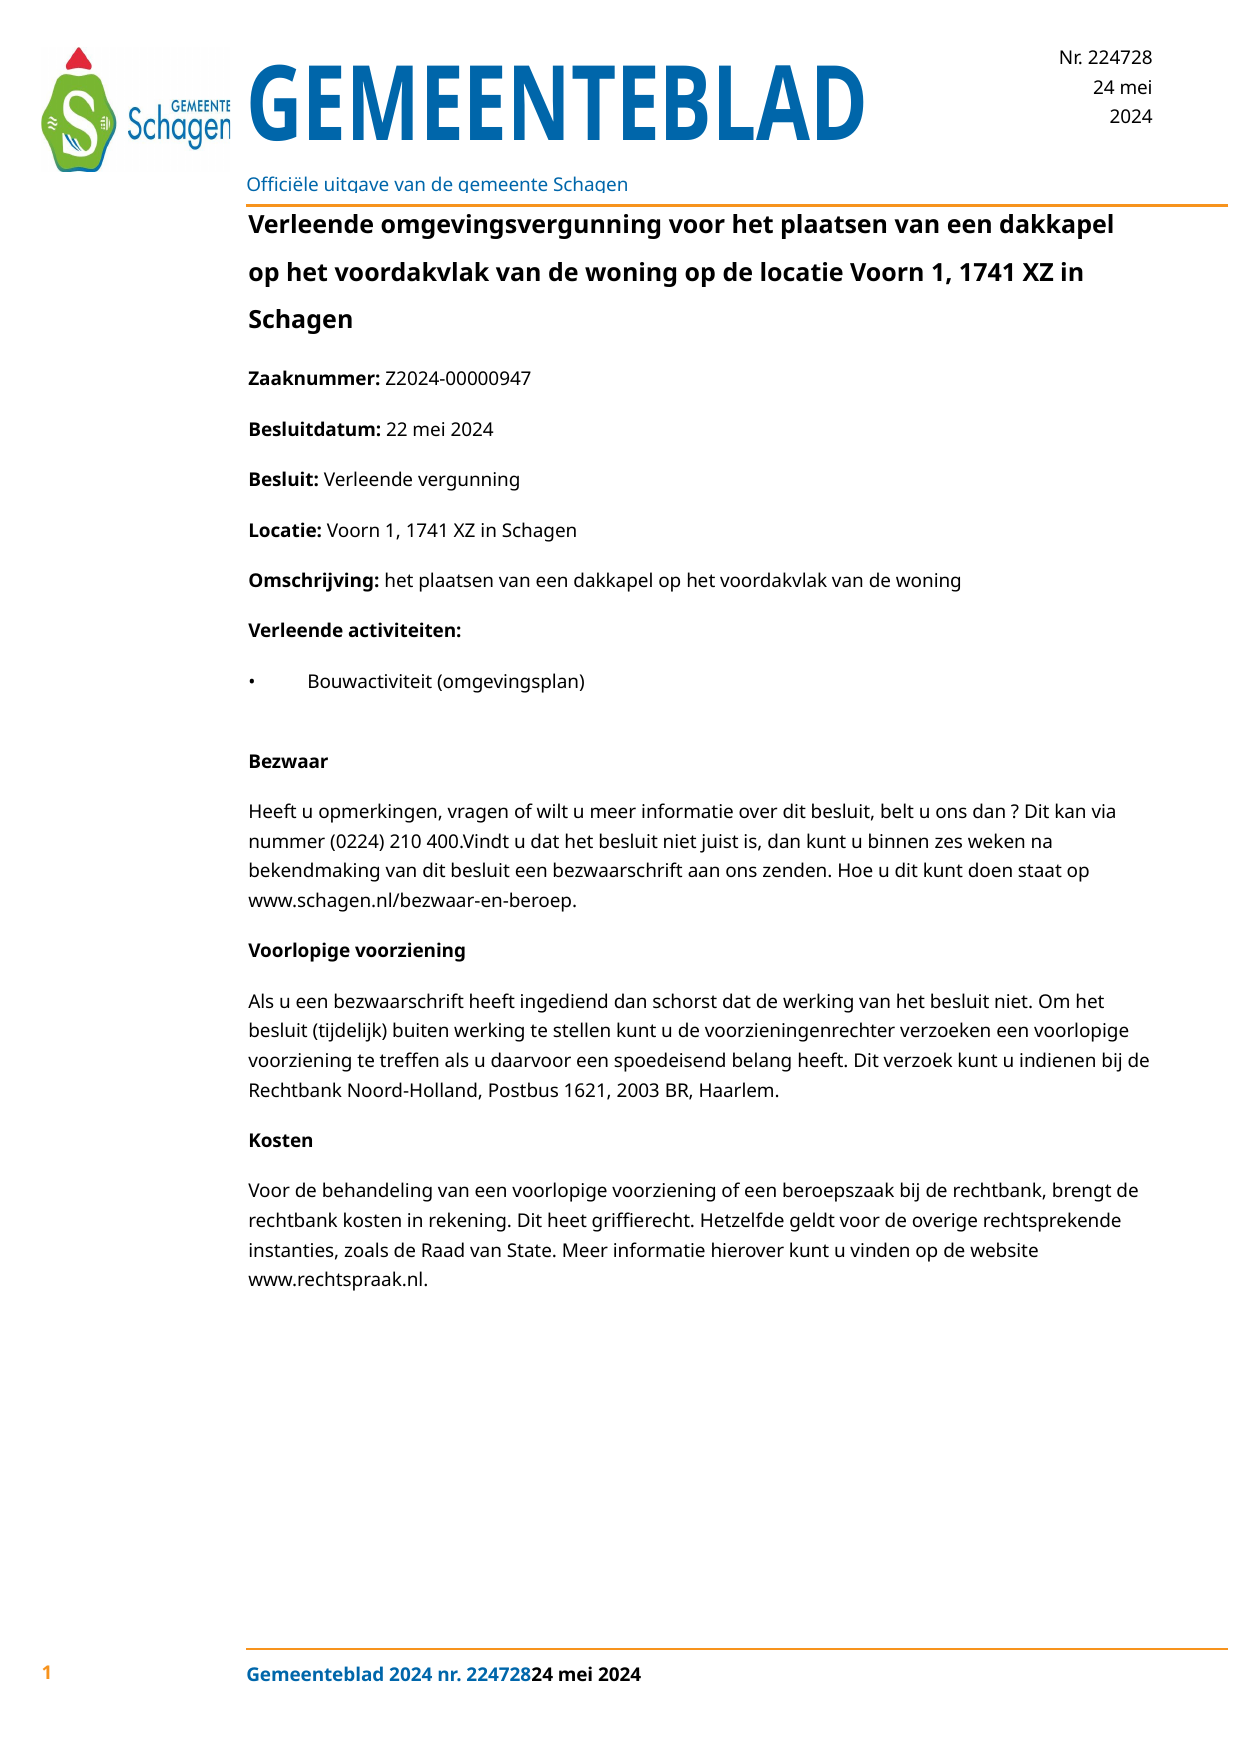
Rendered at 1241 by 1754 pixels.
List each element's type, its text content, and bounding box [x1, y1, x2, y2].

text Voorlopige voorziening [248, 938, 1152, 963]
text Verleende activiteiten: [248, 618, 1152, 643]
list Bouwactiviteit (omgevingsplan) [248, 668, 1152, 694]
text Omschrijving: het plaatsen van een dakkapel op het voordakvlak van de woning [248, 567, 1152, 593]
text Besluitdatum: 22 mei 2024 [248, 416, 1152, 442]
text Locatie: Voorn 1, 1741 XZ in Schagen [248, 517, 1152, 542]
text Besluit: Verleende vergunning [248, 466, 1152, 492]
text Voor de behandeling van een voorlopige voorziening of een beroepszaak bij de rechtbank, brengt de rechtbank kosten in rekening. Dit heet griffierecht. Hetzelfde geldt voor de overige rechtsprekende instanties, zoals de Raad van State. Meer informatie hierover kunt u vinden op de website www.rechtspraak.nl. [248, 1178, 1152, 1292]
text Zaaknummer: Z2024-00000947 [248, 366, 1152, 391]
picture [41, 47, 231, 172]
text Bezwaar [248, 748, 1152, 774]
text Kosten [248, 1127, 1152, 1153]
text Heeft u opmerkingen, vragen of wilt u meer informatie over dit besluit, belt u ons dan ? Dit kan via nummer (0224) 210 400.Vindt u dat het besluit niet juist is, dan kunt u binnen zes weken na bekendmaking van dit besluit een bezwaarschrift aan ons zenden. Hoe u dit kunt doen staat op www.schagen.nl/bezwaar-en-beroep. [248, 798, 1152, 913]
text Als u een bezwaarschrift heeft ingediend dan schorst dat de werking van het besluit niet. Om het besluit (tijdelijk) buiten werking te stellen kunt u de voorzieningenrechter verzoeken een voorlopige voorziening te treffen als u daarvoor een spoedeisend belang heeft. Dit verzoek kunt u indienen bij de Rechtbank Noord-Holland, Postbus 1621, 2003 BR, Haarlem. [248, 988, 1152, 1102]
text Verleende omgevingsvergunning voor het plaatsen van een dakkapel op het voordakvlak van de woning op de locatie Voorn 1, 1741 XZ in Schagen [248, 207, 1152, 336]
